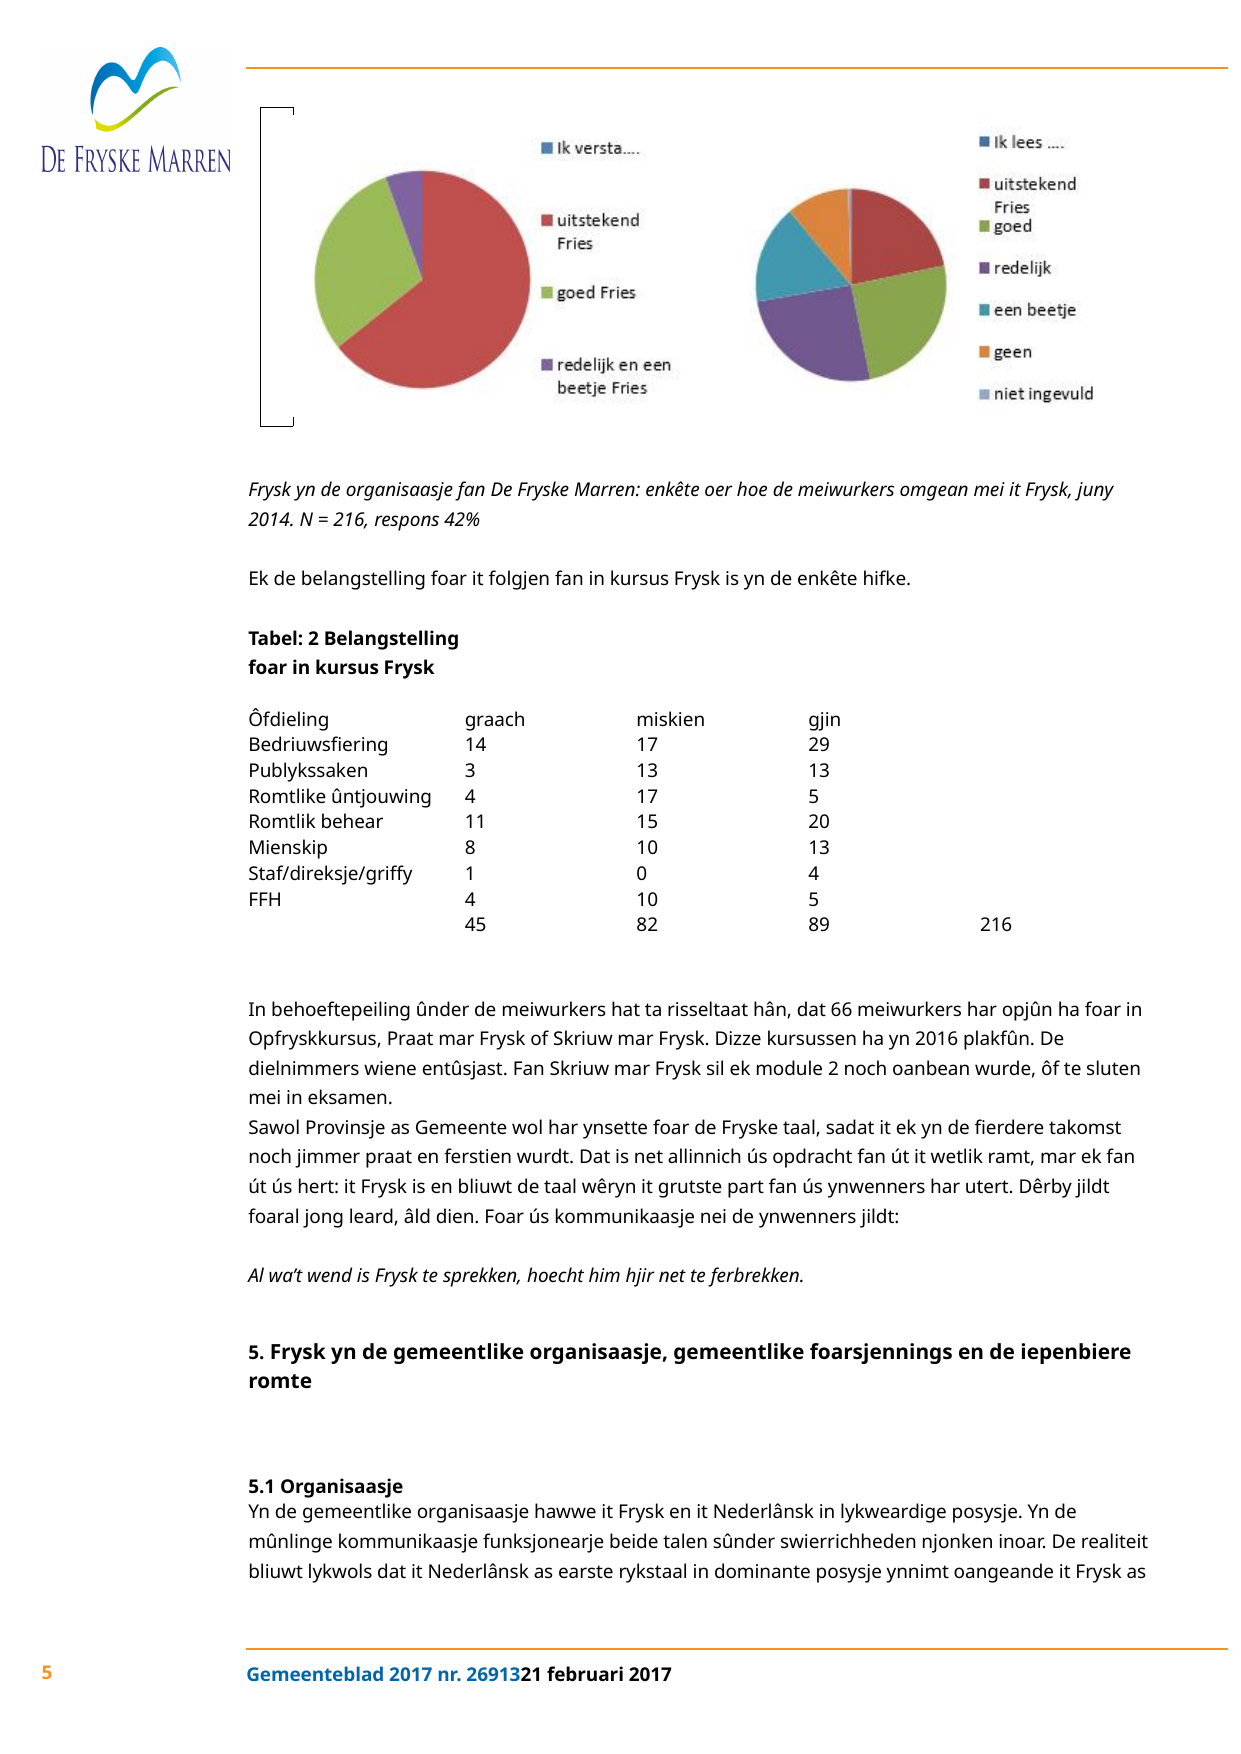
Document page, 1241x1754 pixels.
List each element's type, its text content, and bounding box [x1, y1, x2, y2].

text Sawol Provinsje as Gemeente wol har ynsette foar de Fryske taal, sadat it ek yn de fierdere takomst noch jimmer praat en ferstien wurdt. Dat is net allinnich ús opdracht fan út it wetlik ramt, mar ek fan út ús hert: it Frysk is en bliuwt de taal wêryn it grutste part fan ús ynwenners har utert. Dêrby jildt foaral jong leard, âld dien. Foar ús kommunikaasje nei de ynwenners jildt: [248, 1114, 1152, 1229]
table_cell miskien [636, 706, 808, 731]
table_cell 3 [465, 757, 636, 783]
table_cell 15 [636, 809, 808, 834]
table_cell [636, 937, 808, 963]
text 5.1 Organisaasje [248, 1473, 1152, 1499]
table_cell [980, 731, 1152, 757]
table_cell 13 [808, 834, 980, 860]
table_cell 14 [465, 731, 636, 757]
table_cell Mienskip [248, 834, 464, 860]
table_cell 216 [980, 912, 1152, 937]
table_cell graach [465, 706, 636, 731]
table_cell [248, 937, 464, 963]
table_cell Romtlike ûntjouwing [248, 783, 464, 809]
table_cell [248, 680, 464, 706]
table_cell 5 [808, 783, 980, 809]
table_cell [980, 937, 1152, 963]
table_header Tabel: 2 Belangstelling foar in kursus Frysk [248, 625, 464, 680]
table_cell [808, 937, 980, 963]
table_cell [980, 680, 1152, 706]
table_cell 1 [465, 860, 636, 886]
table_cell 13 [808, 757, 980, 783]
table_cell Publykssaken [248, 757, 464, 783]
table_cell 17 [636, 731, 808, 757]
table_cell 11 [465, 809, 636, 834]
table_cell Romtlik behear [248, 809, 464, 834]
table_cell [636, 680, 808, 706]
picture [41, 47, 231, 172]
table_cell 29 [808, 731, 980, 757]
text In behoeftepeiling ûnder de meiwurkers hat ta risseltaat hân, dat 66 meiwurkers har opjûn ha foar in Opfryskkursus, Praat mar Frysk of Skriuw mar Frysk. Dizze kursussen ha yn 2016 plakfûn. De dielnimmers wiene entûsjast. Fan Skriuw mar Frysk sil ek module 2 noch oanbean wurde, ôf te sluten mei in eksamen. [248, 996, 1152, 1110]
table_cell [980, 706, 1152, 731]
table_cell 13 [636, 757, 808, 783]
table_cell [980, 834, 1152, 860]
table_cell 4 [465, 783, 636, 809]
table_cell 10 [636, 886, 808, 912]
table_cell 20 [808, 809, 980, 834]
table_cell [980, 860, 1152, 886]
table_cell Staf/direksje/griffy [248, 860, 464, 886]
table_cell Ôfdieling [248, 706, 464, 731]
picture [268, 115, 1173, 417]
table_cell 82 [636, 912, 808, 937]
table_cell [808, 680, 980, 706]
text Al wa’t wend is Frysk te sprekken, hoecht him hjir net te ferbrekken. [248, 1262, 1152, 1288]
table_cell 8 [465, 834, 636, 860]
text Frysk yn de organisaasje fan De Fryske Marren: enkête oer hoe de meiwurkers omgean mei it Frysk, juny 2014. N = 216, respons 42% [248, 477, 1152, 532]
table_cell 17 [636, 783, 808, 809]
table_cell 5 [808, 886, 980, 912]
table_cell [465, 937, 636, 963]
table_cell 10 [636, 834, 808, 860]
table_cell 4 [465, 886, 636, 912]
table_cell [980, 809, 1152, 834]
table_cell Bedriuwsfiering [248, 731, 464, 757]
table_cell FFH [248, 886, 464, 912]
table_header [465, 625, 636, 680]
table_header [636, 625, 808, 680]
table_cell [980, 783, 1152, 809]
text Yn de gemeentlike organisaasje hawwe it Frysk en it Nederlânsk in lykweardige posysje. Yn de mûnlinge kommunikaasje funksjonearje beide talen sûnder swierrichheden njonken inoar. De realiteit bliuwt lykwols dat it Nederlânsk as earste rykstaal in dominante posysje ynnimt oangeande it Frysk as [248, 1499, 1152, 1584]
table_cell 4 [808, 860, 980, 886]
table_cell [980, 757, 1152, 783]
table_header [808, 625, 980, 680]
table_header [980, 625, 1152, 680]
table_cell gjin [808, 706, 980, 731]
table_cell 89 [808, 912, 980, 937]
text 5. Frysk yn de gemeentlike organisaasje, gemeentlike foarsjennings en de iepenbiere romte [248, 1337, 1152, 1394]
table_cell [465, 680, 636, 706]
table_cell 0 [636, 860, 808, 886]
table_cell 45 [465, 912, 636, 937]
table_cell [248, 912, 464, 937]
text Ek de belangstelling foar it folgjen fan in kursus Frysk is yn de enkête hifke. [248, 565, 1152, 591]
table_cell [980, 886, 1152, 912]
